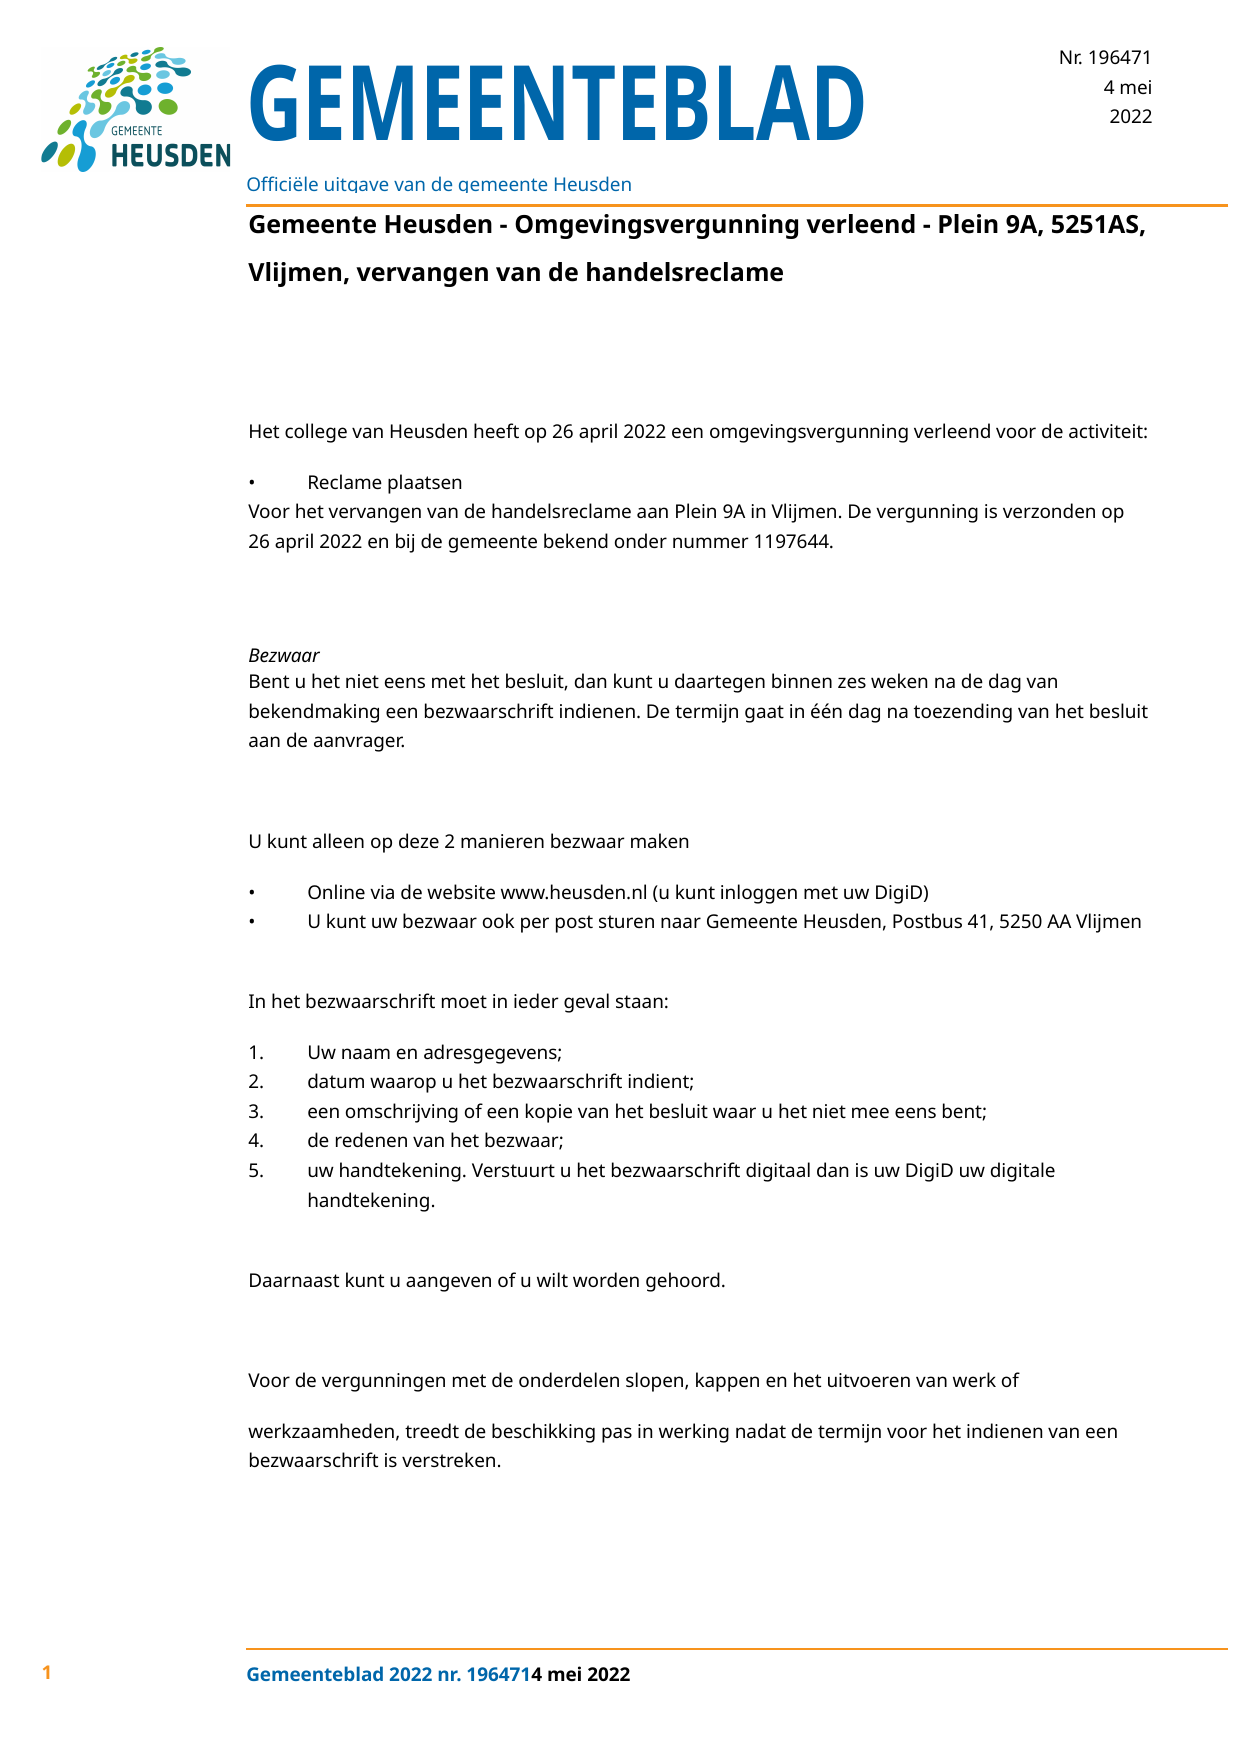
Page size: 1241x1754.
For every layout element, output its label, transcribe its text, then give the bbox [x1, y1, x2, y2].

text Daarnaast kunt u aangeven of u wilt worden gehoord. [248, 1267, 1152, 1292]
list U kunt uw bezwaar ook per post sturen naar Gemeente Heusden, Postbus 41, 5250 AA Vlijmen [248, 908, 1152, 934]
list Uw naam en adresgegevens; [248, 1039, 1152, 1064]
list Reclame plaatsen [248, 469, 1152, 495]
text Bent u het niet eens met het besluit, dan kunt u daartegen binnen zes weken na de dag van bekendmaking een bezwaarschrift indienen. De termijn gaat in één dag na toezending van het besluit aan de aanvrager. [248, 668, 1152, 753]
text In het bezwaarschrift moet in ieder geval staan: [248, 988, 1152, 1014]
text Voor het vervangen van de handelsreclame aan Plein 9A in Vlijmen. De vergunning is verzonden op 26 april 2022 en bij de gemeente bekend onder nummer 1197644. [248, 499, 1152, 554]
list Online via de website www.heusden.nl (u kunt inloggen met uw DigiD) [248, 879, 1152, 904]
list een omschrijving of een kopie van het besluit waar u het niet mee eens bent; [248, 1098, 1152, 1124]
list uw handtekening. Verstuurt u het bezwaarschrift digitaal dan is uw DigiD uw digitale handtekening. [248, 1157, 1152, 1212]
picture [41, 47, 231, 172]
text Bezwaar [248, 643, 1152, 668]
list datum waarop u het bezwaarschrift indient; [248, 1068, 1152, 1094]
text Het college van Heusden heeft op 26 april 2022 een omgevingsvergunning verleend voor de activiteit: [248, 419, 1152, 444]
text werkzaamheden, treedt de beschikking pas in werking nadat de termijn voor het indienen van een bezwaarschrift is verstreken. [248, 1418, 1152, 1473]
text Voor de vergunningen met de onderdelen slopen, kappen en het uitvoeren van werk of [248, 1368, 1152, 1393]
text U kunt alleen op deze 2 manieren bezwaar maken [248, 828, 1152, 854]
text Gemeente Heusden - Omgevingsvergunning verleend - Plein 9A, 5251AS, Vlijmen, vervangen van de handelsreclame [248, 207, 1152, 288]
list de redenen van het bezwaar; [248, 1128, 1152, 1153]
